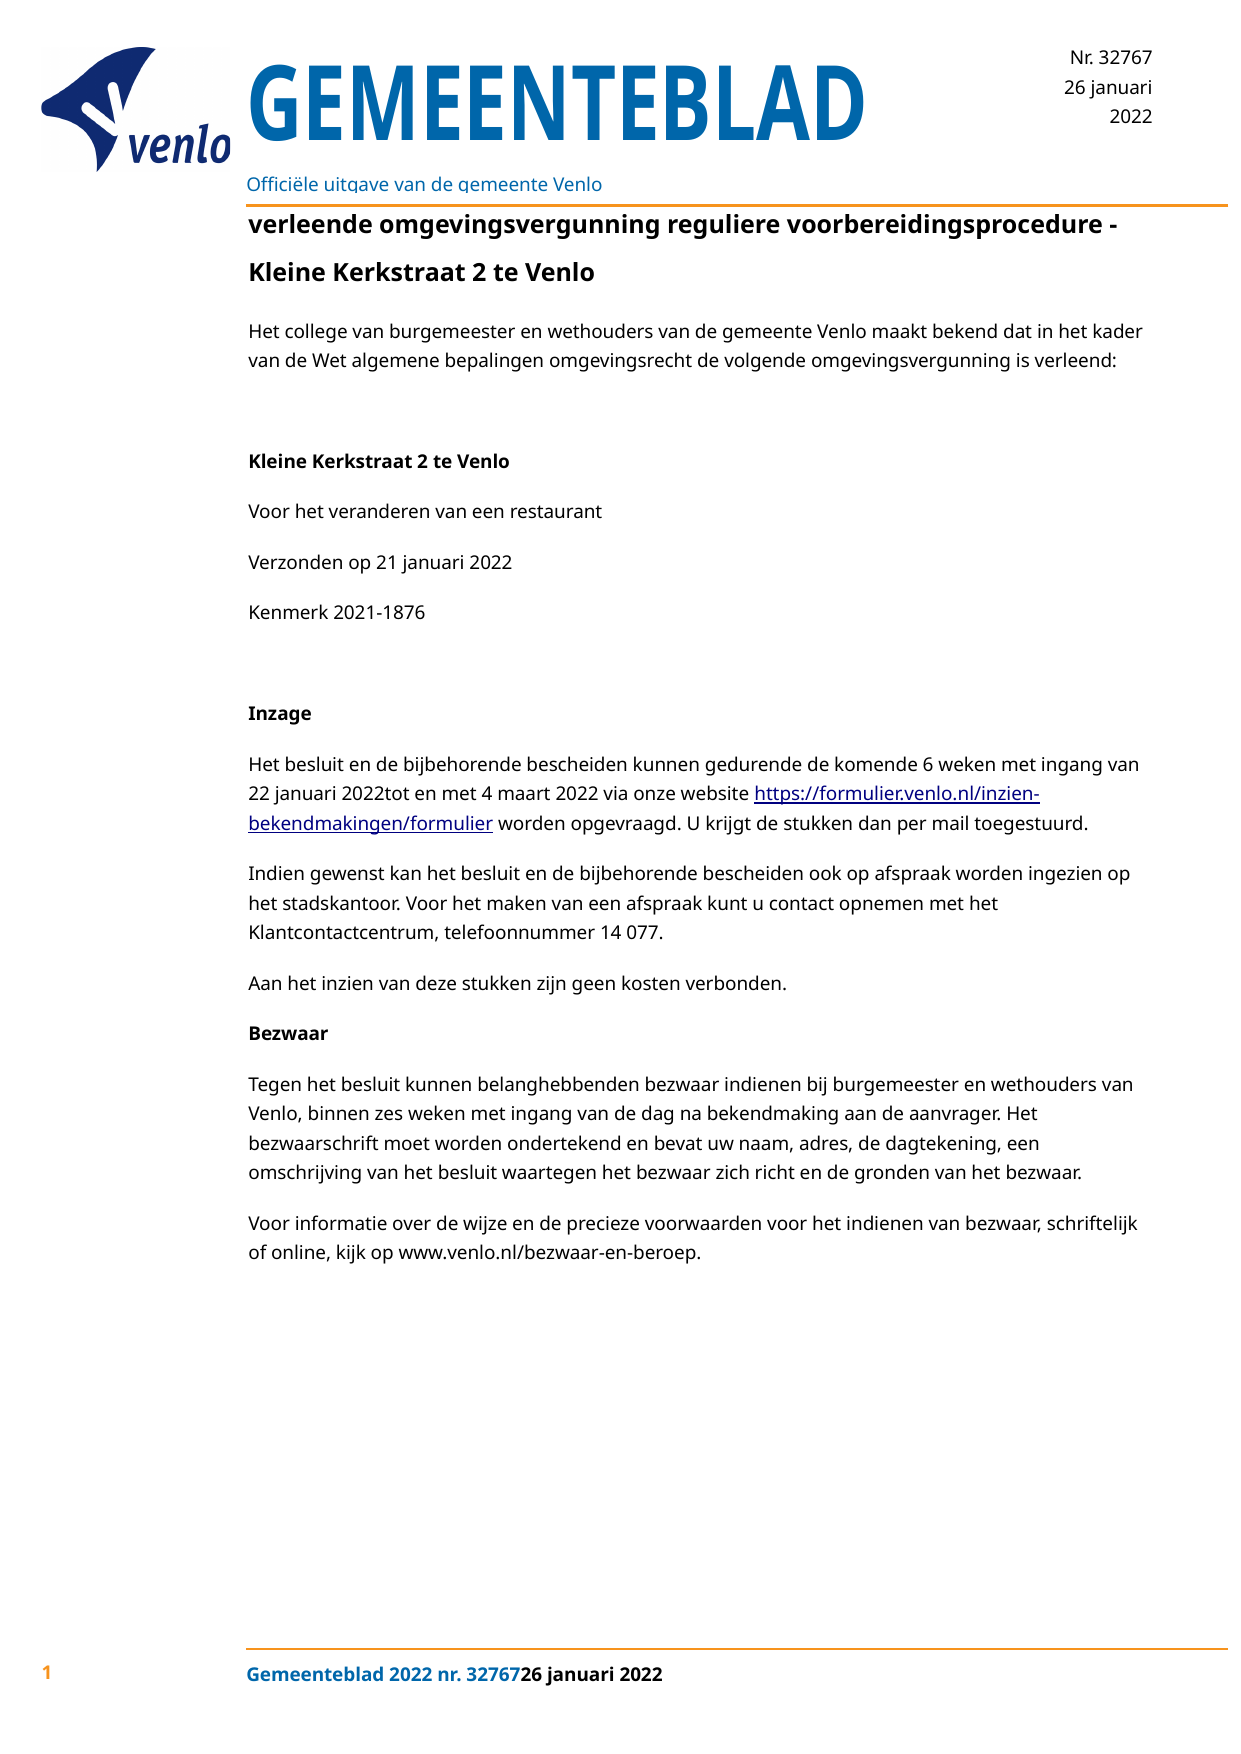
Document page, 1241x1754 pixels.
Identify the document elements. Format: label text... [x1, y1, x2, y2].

text Inzage [248, 700, 1152, 726]
text Het besluit en de bijbehorende bescheiden kunnen gedurende de komende 6 weken met ingang van 22 januari 2022tot en met 4 maart 2022 via onze website https://formulier.venlo.nl/inzien-bekendmakingen/formulier worden opgevraagd. U krijgt de stukken dan per mail toegestuurd. [248, 751, 1152, 836]
text Indien gewenst kan het besluit en de bijbehorende bescheiden ook op afspraak worden ingezien op het stadskantoor. Voor het maken van een afspraak kunt u contact opnemen met het Klantcontactcentrum, telefoonnummer 14 077. [248, 860, 1152, 945]
text Verzonden op 21 januari 2022 [248, 549, 1152, 575]
text Het college van burgemeester en wethouders van de gemeente Venlo maakt bekend dat in het kader van de Wet algemene bepalingen omgevingsrecht de volgende omgevingsvergunning is verleend: [248, 318, 1152, 373]
text Voor het veranderen van een restaurant [248, 499, 1152, 524]
text Bezwaar [248, 1020, 1152, 1046]
text verleende omgevingsvergunning reguliere voorbereidingsprocedure - Kleine Kerkstraat 2 te Venlo [248, 207, 1152, 288]
text Voor informatie over de wijze en de precieze voorwaarden voor het indienen van bezwaar, schriftelijk of online, kijk op www.venlo.nl/bezwaar-en-beroep. [248, 1210, 1152, 1265]
picture [41, 47, 231, 172]
text Kleine Kerkstraat 2 te Venlo [248, 448, 1152, 474]
text Tegen het besluit kunnen belanghebbenden bezwaar indienen bij burgemeester en wethouders van Venlo, binnen zes weken met ingang van de dag na bekendmaking aan de aanvrager. Het bezwaarschrift moet worden ondertekend en bevat uw naam, adres, de dagtekening, een omschrijving van het besluit waartegen het bezwaar zich richt en de gronden van het bezwaar. [248, 1071, 1152, 1185]
text Aan het inzien van deze stukken zijn geen kosten verbonden. [248, 970, 1152, 996]
text Kenmerk 2021-1876 [248, 599, 1152, 625]
